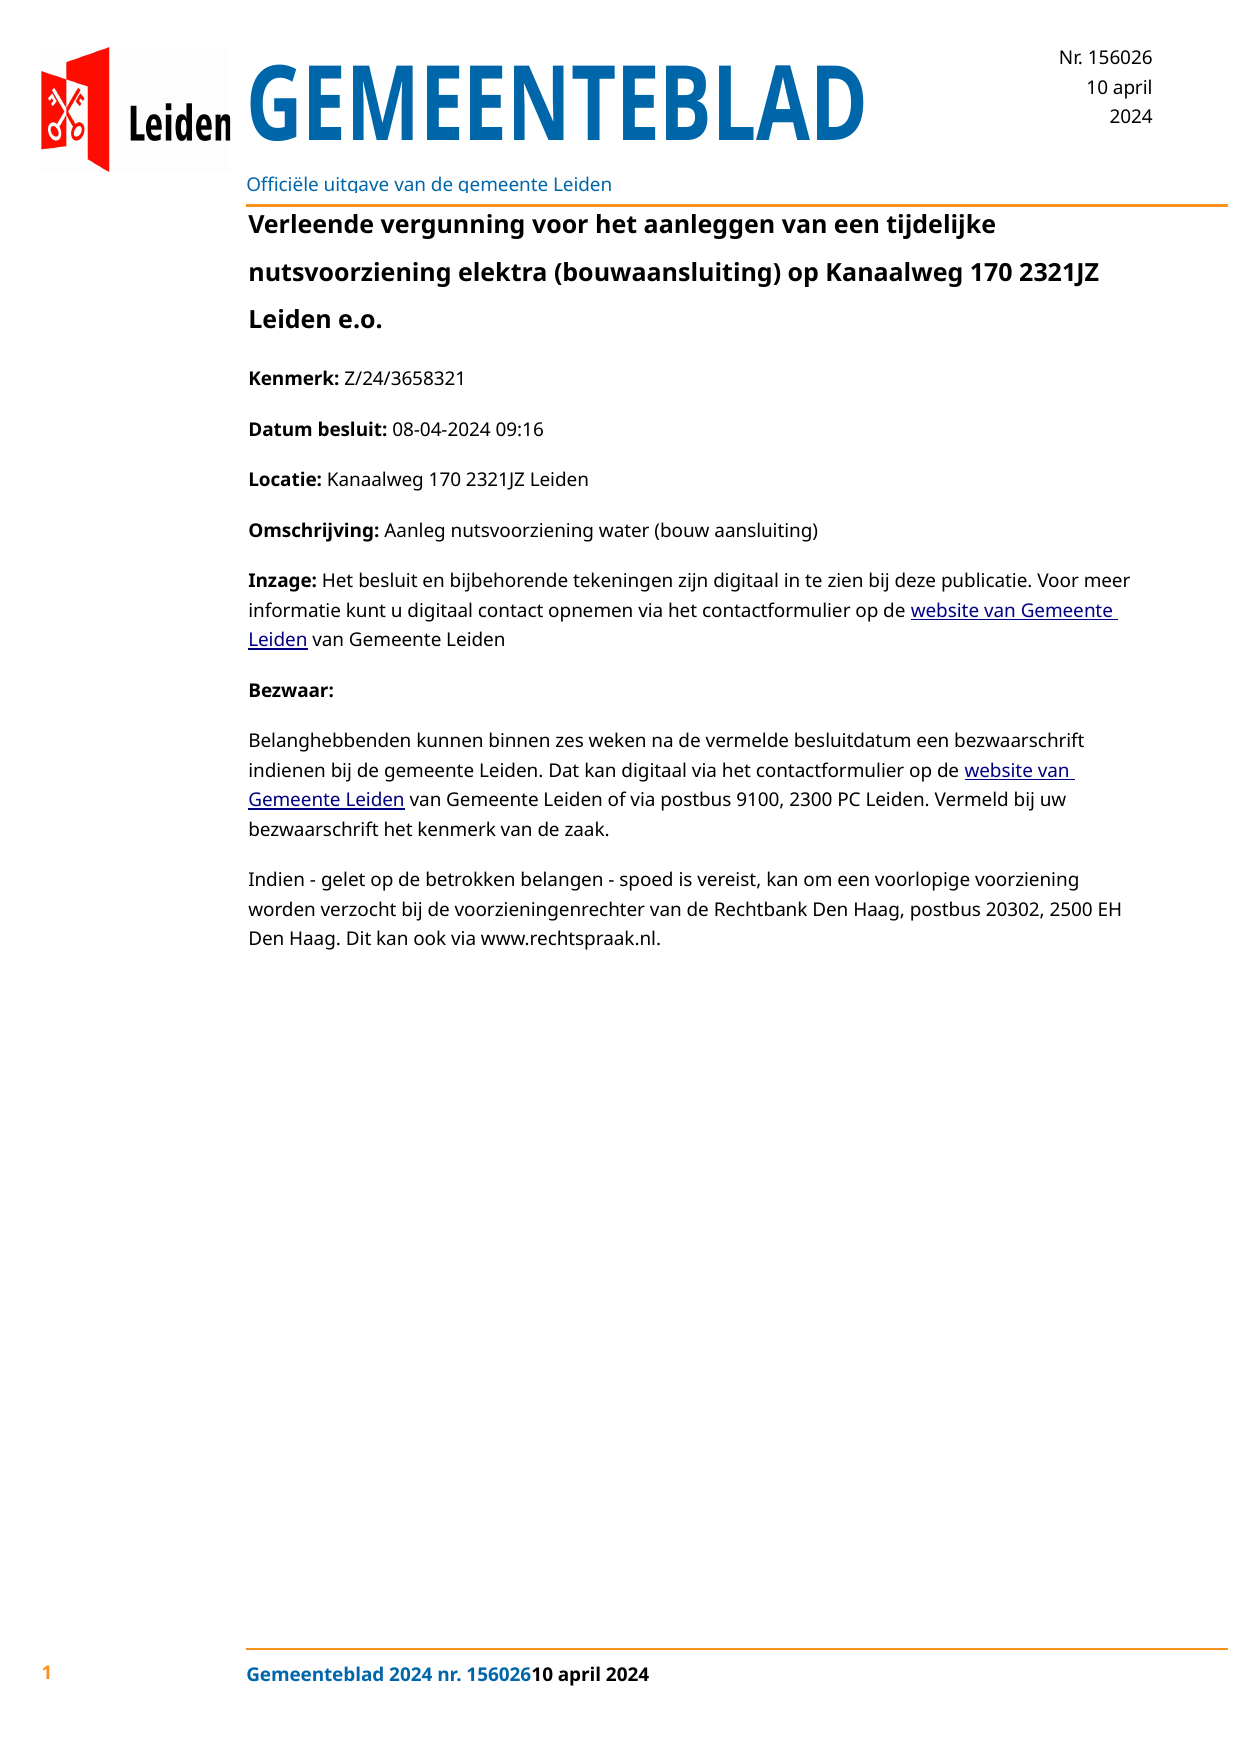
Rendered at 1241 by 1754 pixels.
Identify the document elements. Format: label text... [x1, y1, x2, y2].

text Belanghebbenden kunnen binnen zes weken na de vermelde besluitdatum een bezwaarschrift indienen bij de gemeente Leiden. Dat kan digitaal via het contactformulier op de website van Gemeente Leiden van Gemeente Leiden of via postbus 9100, 2300 PC Leiden. Vermeld bij uw bezwaarschrift het kenmerk van de zaak. [248, 727, 1152, 842]
text Omschrijving: Aanleg nutsvoorziening water (bouw aansluiting) [248, 517, 1152, 542]
picture [41, 47, 231, 172]
text Bezwaar: [248, 677, 1152, 702]
text Inzage: Het besluit en bijbehorende tekeningen zijn digitaal in te zien bij deze publicatie. Voor meer informatie kunt u digitaal contact opnemen via het contactformulier op de website van Gemeente Leiden van Gemeente Leiden [248, 567, 1152, 652]
text Datum besluit: 08-04-2024 09:16 [248, 416, 1152, 442]
text Indien - gelet op de betrokken belangen - spoed is vereist, kan om een voorlopige voorziening worden verzocht bij de voorzieningenrechter van de Rechtbank Den Haag, postbus 20302, 2500 EH Den Haag. Dit kan ook via www.rechtspraak.nl. [248, 866, 1152, 951]
text Verleende vergunning voor het aanleggen van een tijdelijke nutsvoorziening elektra (bouwaansluiting) op Kanaalweg 170 2321JZ Leiden e.o. [248, 207, 1152, 336]
text Locatie: Kanaalweg 170 2321JZ Leiden [248, 466, 1152, 492]
text Kenmerk: Z/24/3658321 [248, 366, 1152, 391]
